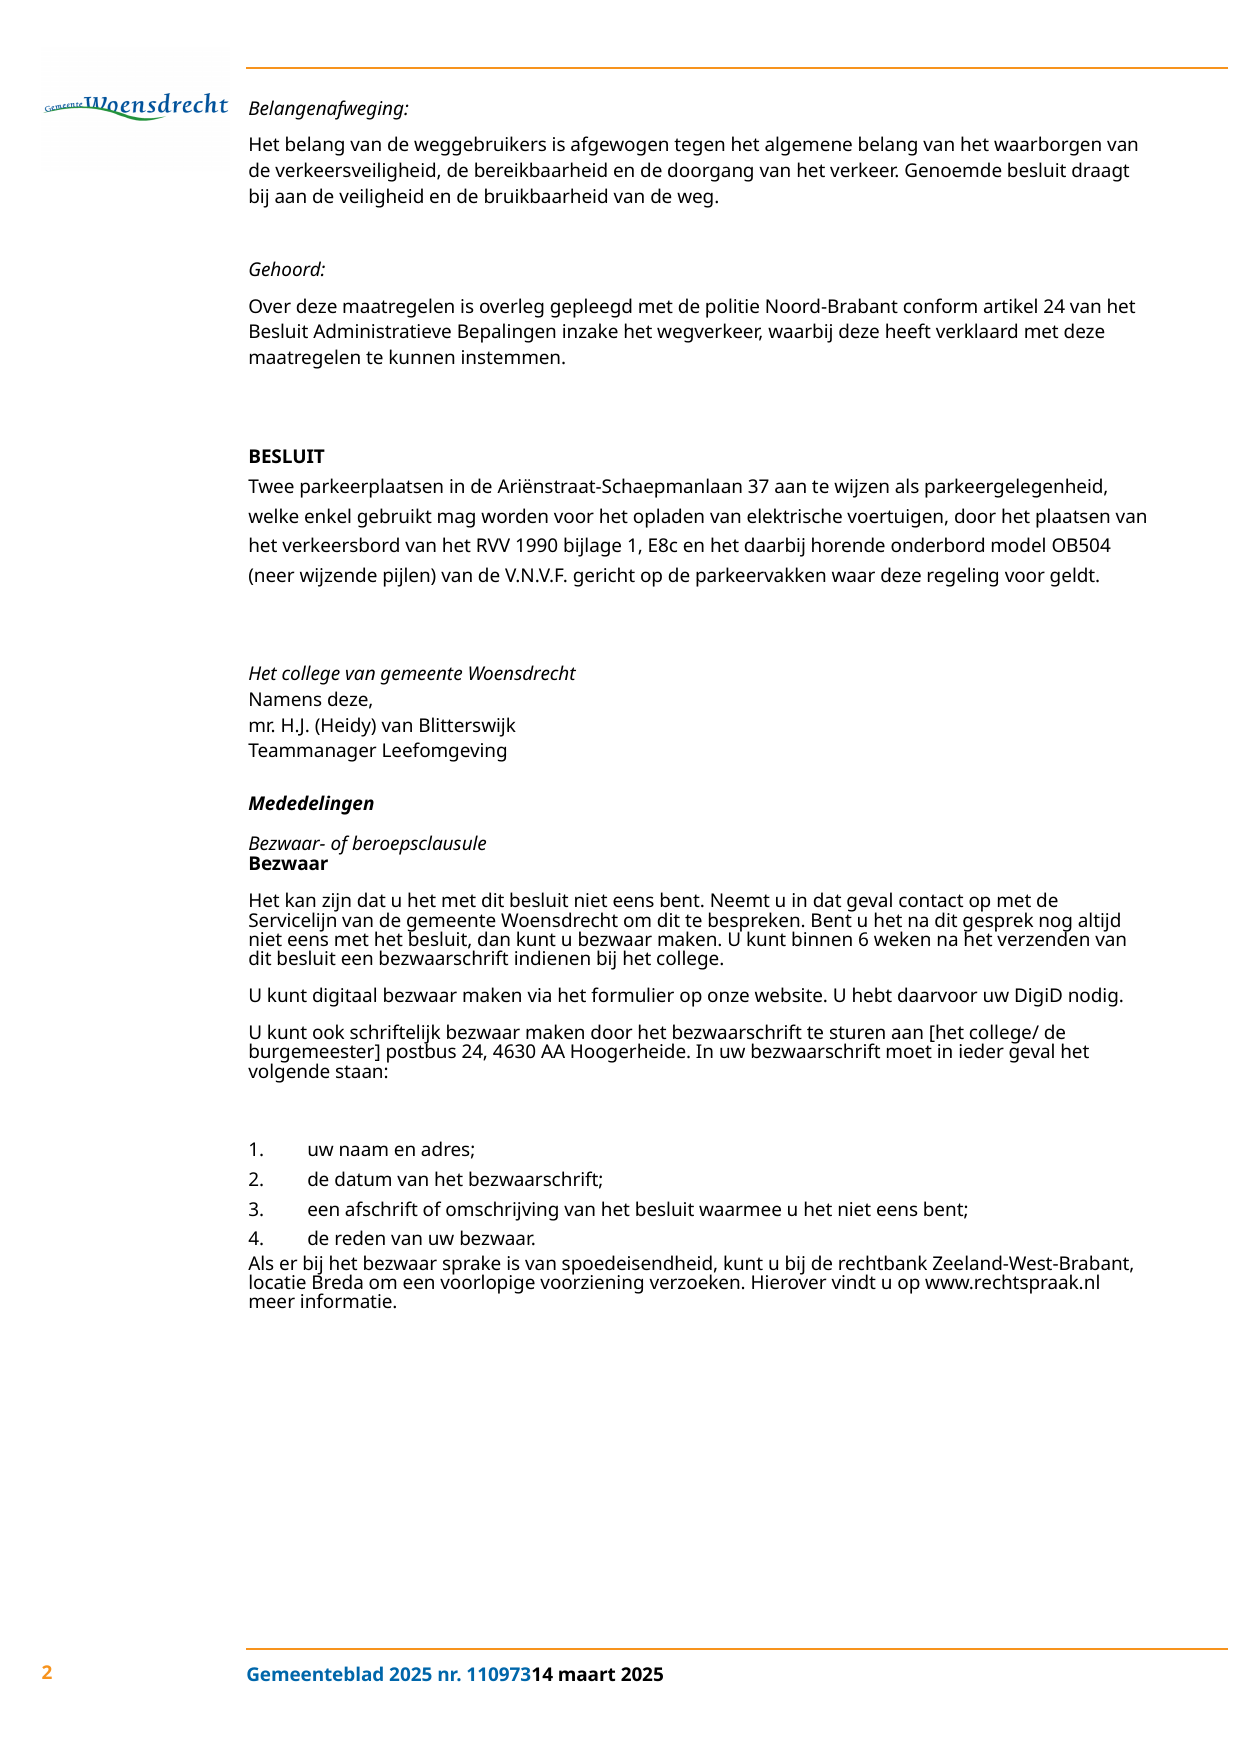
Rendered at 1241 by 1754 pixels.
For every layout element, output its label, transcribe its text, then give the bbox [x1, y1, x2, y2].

text Het kan zijn dat u het met dit besluit niet eens bent. Neemt u in dat geval contact op met de Servicelijn van de gemeente Woensdrecht om dit te bespreken. Bent u het na dit gesprek nog altijd niet eens met het besluit, dan kunt u bezwaar maken. U kunt binnen 6 weken na het verzenden van dit besluit een bezwaarschrift indienen bij het college. [248, 892, 1152, 969]
text Het belang van de weggebruikers is afgewogen tegen het algemene belang van het waarborgen van de verkeersveiligheid, de bereikbaarheid en de doorgang van het verkeer. Genoemde besluit draagt bij aan de veiligheid en de bruikbaarheid van de weg. [248, 131, 1152, 209]
text BESLUIT [248, 444, 1152, 469]
text Teammanager Leefomgeving [248, 737, 1152, 763]
text Als er bij het bezwaar sprake is van spoedeisendheid, kunt u bij de rechtbank Zeeland-West-Brabant, locatie Breda om een voorlopige voorziening verzoeken. Hierover vindt u op www.rechtspraak.nl meer informatie. [248, 1255, 1152, 1313]
text U kunt ook schriftelijk bezwaar maken door het bezwaarschrift te sturen aan [het college/ de burgemeester] postbus 24, 4630 AA Hoogerheide. In uw bezwaarschrift moet in ieder geval het volgende staan: [248, 1024, 1152, 1082]
text U kunt digitaal bezwaar maken via het formulier op onze website. U hebt daarvoor uw DigiD nodig. [248, 987, 1152, 1006]
list uw naam en adres; [248, 1137, 1152, 1162]
list de datum van het bezwaarschrift; [248, 1166, 1152, 1192]
text Belangenafweging: [248, 95, 1152, 121]
text Bezwaar- of beroepsclausule [248, 830, 1152, 855]
text Bezwaar [248, 855, 1152, 875]
text Over deze maatregelen is overleg gepleegd met de politie Noord-Brabant conform artikel 24 van het Besluit Administratieve Bepalingen inzake het wegverkeer, waarbij deze heeft verklaard met deze maatregelen te kunnen instemmen. [248, 293, 1152, 370]
text Het college van gemeente Woensdrecht [248, 660, 1152, 686]
list de reden van uw bezwaar. [248, 1225, 1152, 1251]
list een afschrift of omschrijving van het besluit waarmee u het niet eens bent; [248, 1196, 1152, 1222]
text Namens deze, [248, 686, 1152, 712]
text Mededelingen [248, 790, 1152, 816]
text mr. H.J. (Heidy) van Blitterswijk [248, 712, 1152, 737]
text Twee parkeerplaatsen in de Ariënstraat-Schaepmanlaan 37 aan te wijzen als parkeergelegenheid, welke enkel gebruikt mag worden voor het opladen van elektrische voertuigen, door het plaatsen van het verkeersbord van het RVV 1990 bijlage 1, E8c en het daarbij horende onderbord model OB504 (neer wijzende pijlen) van de V.N.V.F. gericht op de parkeervakken waar deze regeling voor geldt. [248, 473, 1152, 588]
picture [41, 47, 231, 172]
text Gehoord: [248, 256, 1152, 282]
